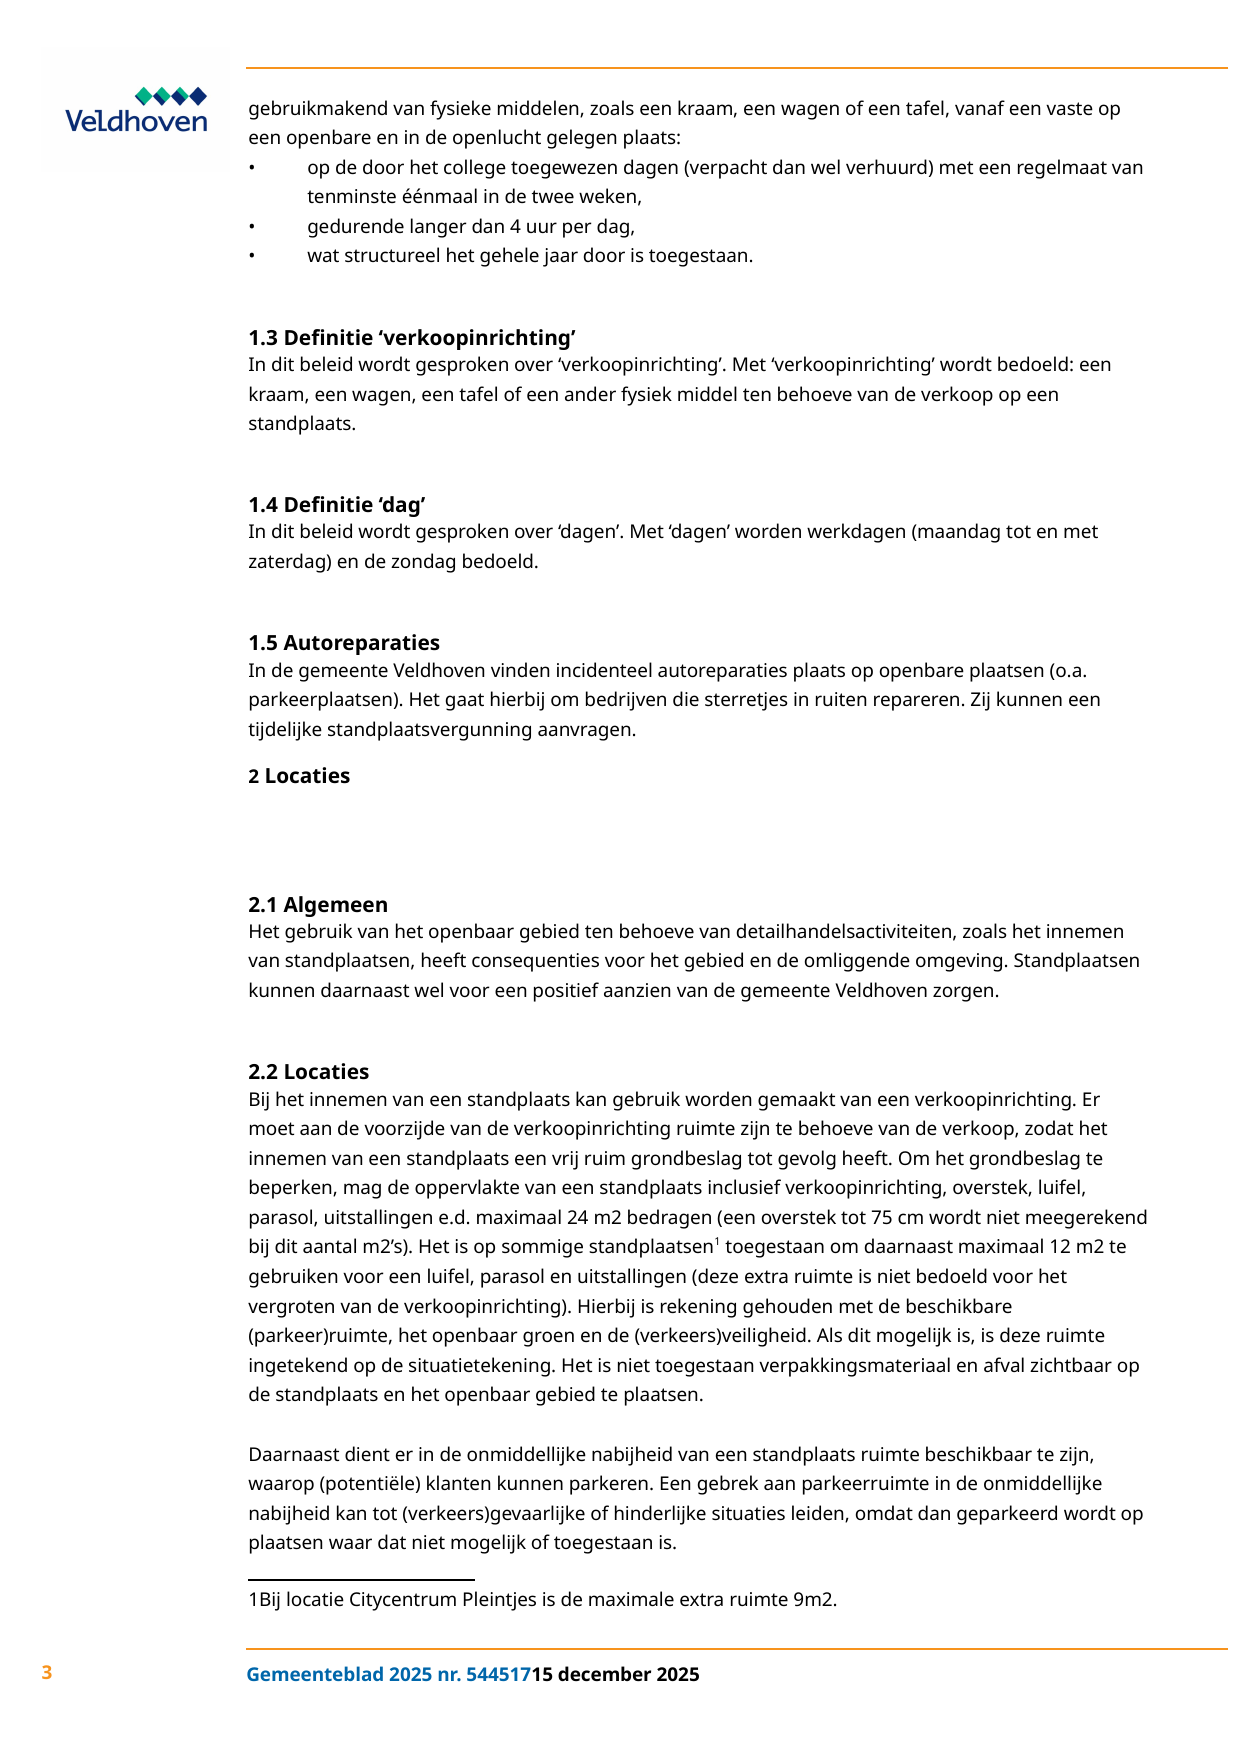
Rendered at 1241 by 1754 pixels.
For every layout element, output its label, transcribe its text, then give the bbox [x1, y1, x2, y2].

text 2.2 Locaties [248, 1057, 1152, 1086]
text Bij locatie Citycentrum Pleintjes is de maximale extra ruimte 9m2. [248, 1586, 1152, 1612]
text 1.4 Definitie ‘dag’ [248, 490, 1152, 519]
text gebruikmakend van fysieke middelen, zoals een kraam, een wagen of een tafel, vanaf een vaste op een openbare en in de openlucht gelegen plaats: [248, 95, 1152, 150]
list op de door het college toegewezen dagen (verpacht dan wel verhuurd) met een regelmaat van tenminste éénmaal in de twee weken, [248, 154, 1152, 209]
text Daarnaast dient er in de onmiddellijke nabijheid van een standplaats ruimte beschikbaar te zijn, waarop (potentiële) klanten kunnen parkeren. Een gebrek aan parkeerruimte in de onmiddellijke nabijheid kan tot (verkeers)gevaarlijke of hinderlijke situaties leiden, omdat dan geparkeerd wordt op plaatsen waar dat niet mogelijk of toegestaan is. [248, 1441, 1152, 1555]
text In dit beleid wordt gesproken over ‘verkoopinrichting’. Met ‘verkoopinrichting’ wordt bedoeld: een kraam, een wagen, een tafel of een ander fysiek middel ten behoeve van de verkoop op een standplaats. [248, 351, 1152, 436]
text 2 Locaties [248, 762, 1152, 790]
text In de gemeente Veldhoven vinden incidenteel autoreparaties plaats op openbare plaatsen (o.a. parkeerplaatsen). Het gaat hierbij om bedrijven die sterretjes in ruiten repareren. Zij kunnen een tijdelijke standplaatsvergunning aanvragen. [248, 657, 1152, 742]
text Bij het innemen van een standplaats kan gebruik worden gemaakt van een verkoopinrichting. Er moet aan de voorzijde van de verkoopinrichting ruimte zijn te behoeve van de verkoop, zodat het innemen van een standplaats een vrij ruim grondbeslag tot gevolg heeft. Om het grondbeslag te beperken, mag de oppervlakte van een standplaats inclusief verkoopinrichting, overstek, luifel, parasol, uitstallingen e.d. maximaal 24 m2 bedragen (een overstek tot 75 cm wordt niet meegerekend bij dit aantal m2’s). Het is op sommige standplaatsen toegestaan om daarnaast maximaal 12 m2 te gebruiken voor een luifel, parasol en uitstallingen (deze extra ruimte is niet bedoeld voor het vergroten van de verkoopinrichting). Hierbij is rekening gehouden met de beschikbare (parkeer)ruimte, het openbaar groen en de (verkeers)veiligheid. Als dit mogelijk is, is deze ruimte ingetekend op de situatietekening. Het is niet toegestaan verpakkingsmateriaal en afval zichtbaar op de standplaats en het openbaar gebied te plaatsen. [248, 1086, 1152, 1407]
text 1.5 Autoreparaties [248, 628, 1152, 657]
picture [41, 47, 231, 172]
text 2.1 Algemeen [248, 890, 1152, 918]
text 1.3 Definitie ‘verkoopinrichting’ [248, 323, 1152, 351]
list gedurende langer dan 4 uur per dag, [248, 213, 1152, 239]
text In dit beleid wordt gesproken over ‘dagen’. Met ‘dagen’ worden werkdagen (maandag tot en met zaterdag) en de zondag bedoeld. [248, 519, 1152, 574]
list wat structureel het gehele jaar door is toegestaan. [248, 243, 1152, 268]
text Het gebruik van het openbaar gebied ten behoeve van detailhandelsactiviteiten, zoals het innemen van standplaatsen, heeft consequenties voor het gebied en de omliggende omgeving. Standplaatsen kunnen daarnaast wel voor een positief aanzien van de gemeente Veldhoven zorgen. [248, 918, 1152, 1003]
